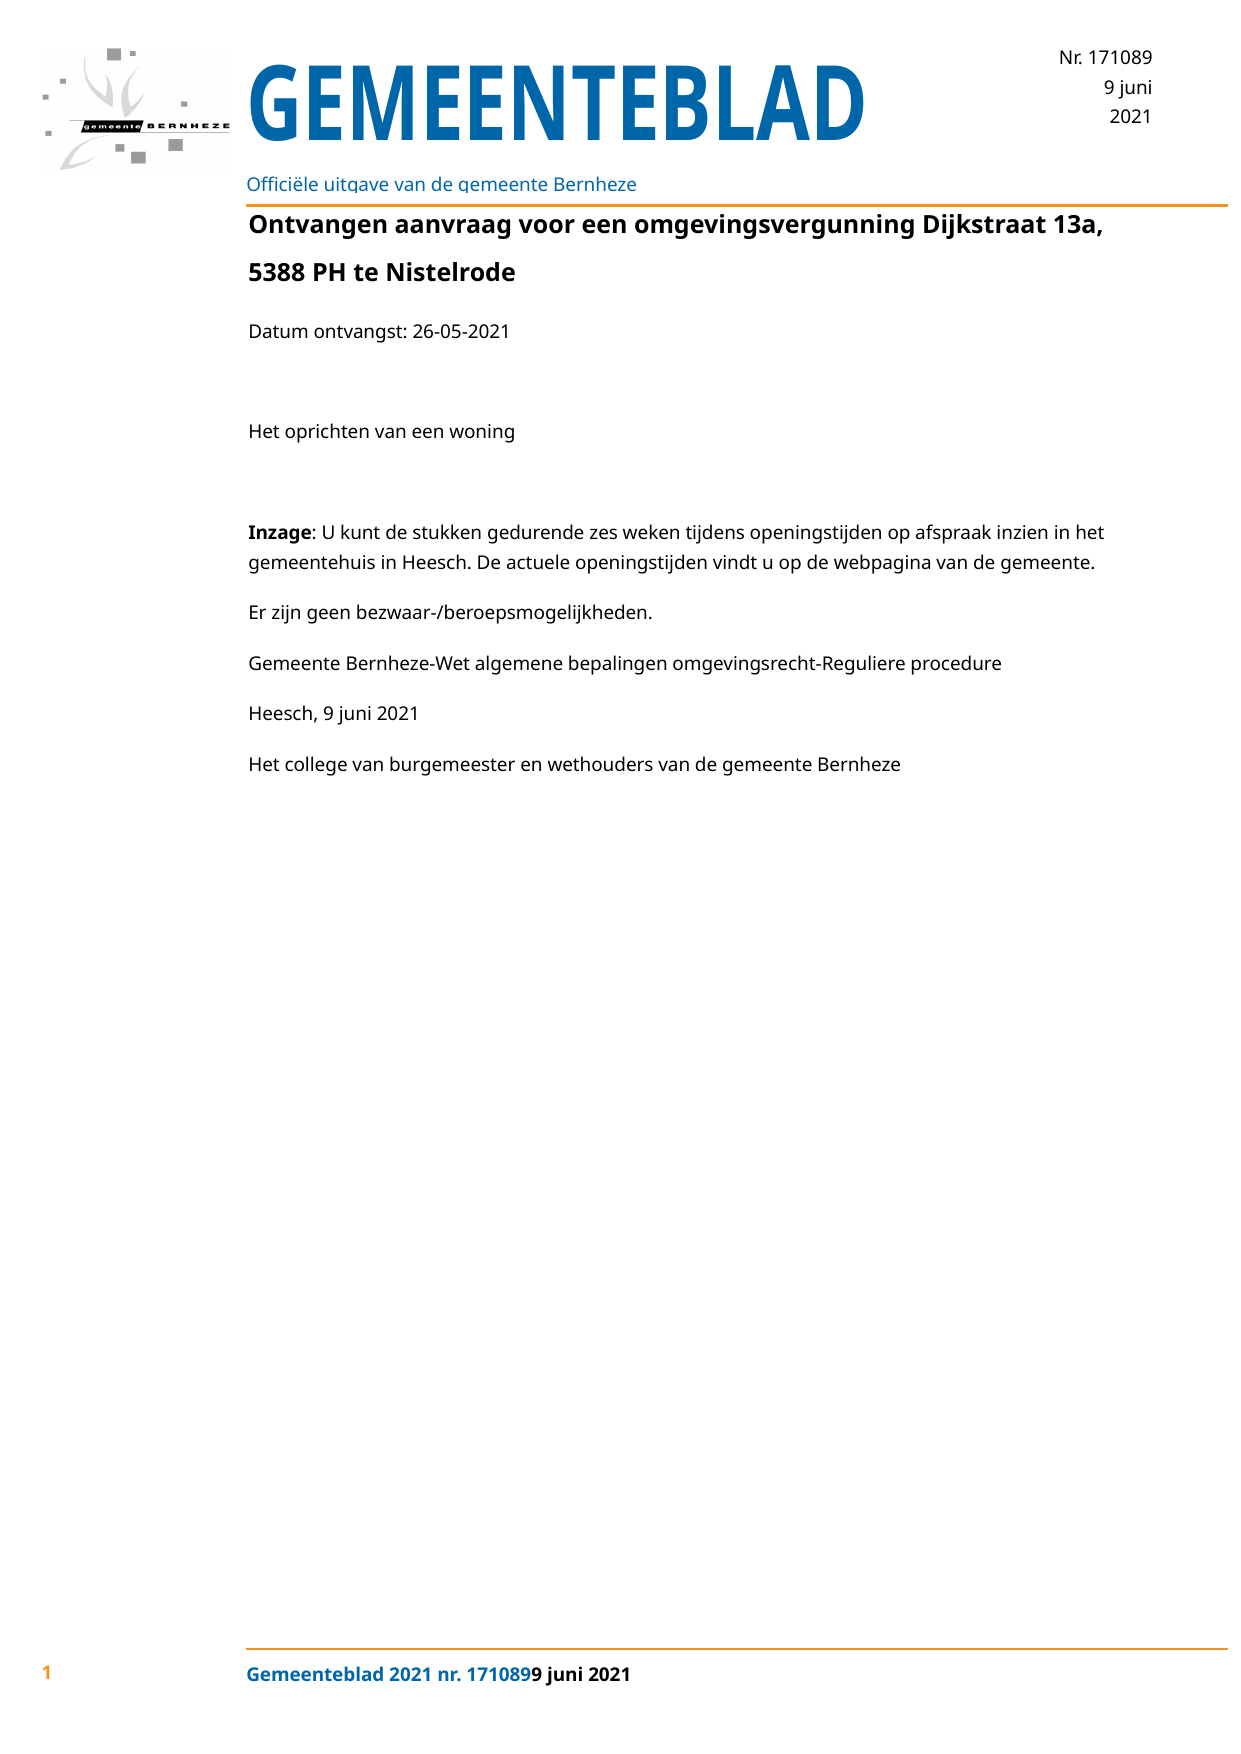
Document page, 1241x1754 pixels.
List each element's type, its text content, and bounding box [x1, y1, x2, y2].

text Ontvangen aanvraag voor een omgevingsvergunning Dijkstraat 13a, 5388 PH te Nistelrode [248, 207, 1152, 288]
text Het oprichten van een woning [248, 419, 1152, 444]
text Het college van burgemeester en wethouders van de gemeente Bernheze [248, 751, 1152, 777]
text Er zijn geen bezwaar-/beroepsmogelijkheden. [248, 599, 1152, 625]
text Datum ontvangst: 26-05-2021 [248, 318, 1152, 344]
picture [41, 47, 231, 172]
text Inzage: U kunt de stukken gedurende zes weken tijdens openingstijden op afspraak inzien in het gemeentehuis in Heesch. De actuele openingstijden vindt u op de webpagina van de gemeente. [248, 519, 1152, 575]
text Heesch, 9 juni 2021 [248, 700, 1152, 726]
text Gemeente Bernheze-Wet algemene bepalingen omgevingsrecht-Reguliere procedure [248, 650, 1152, 676]
